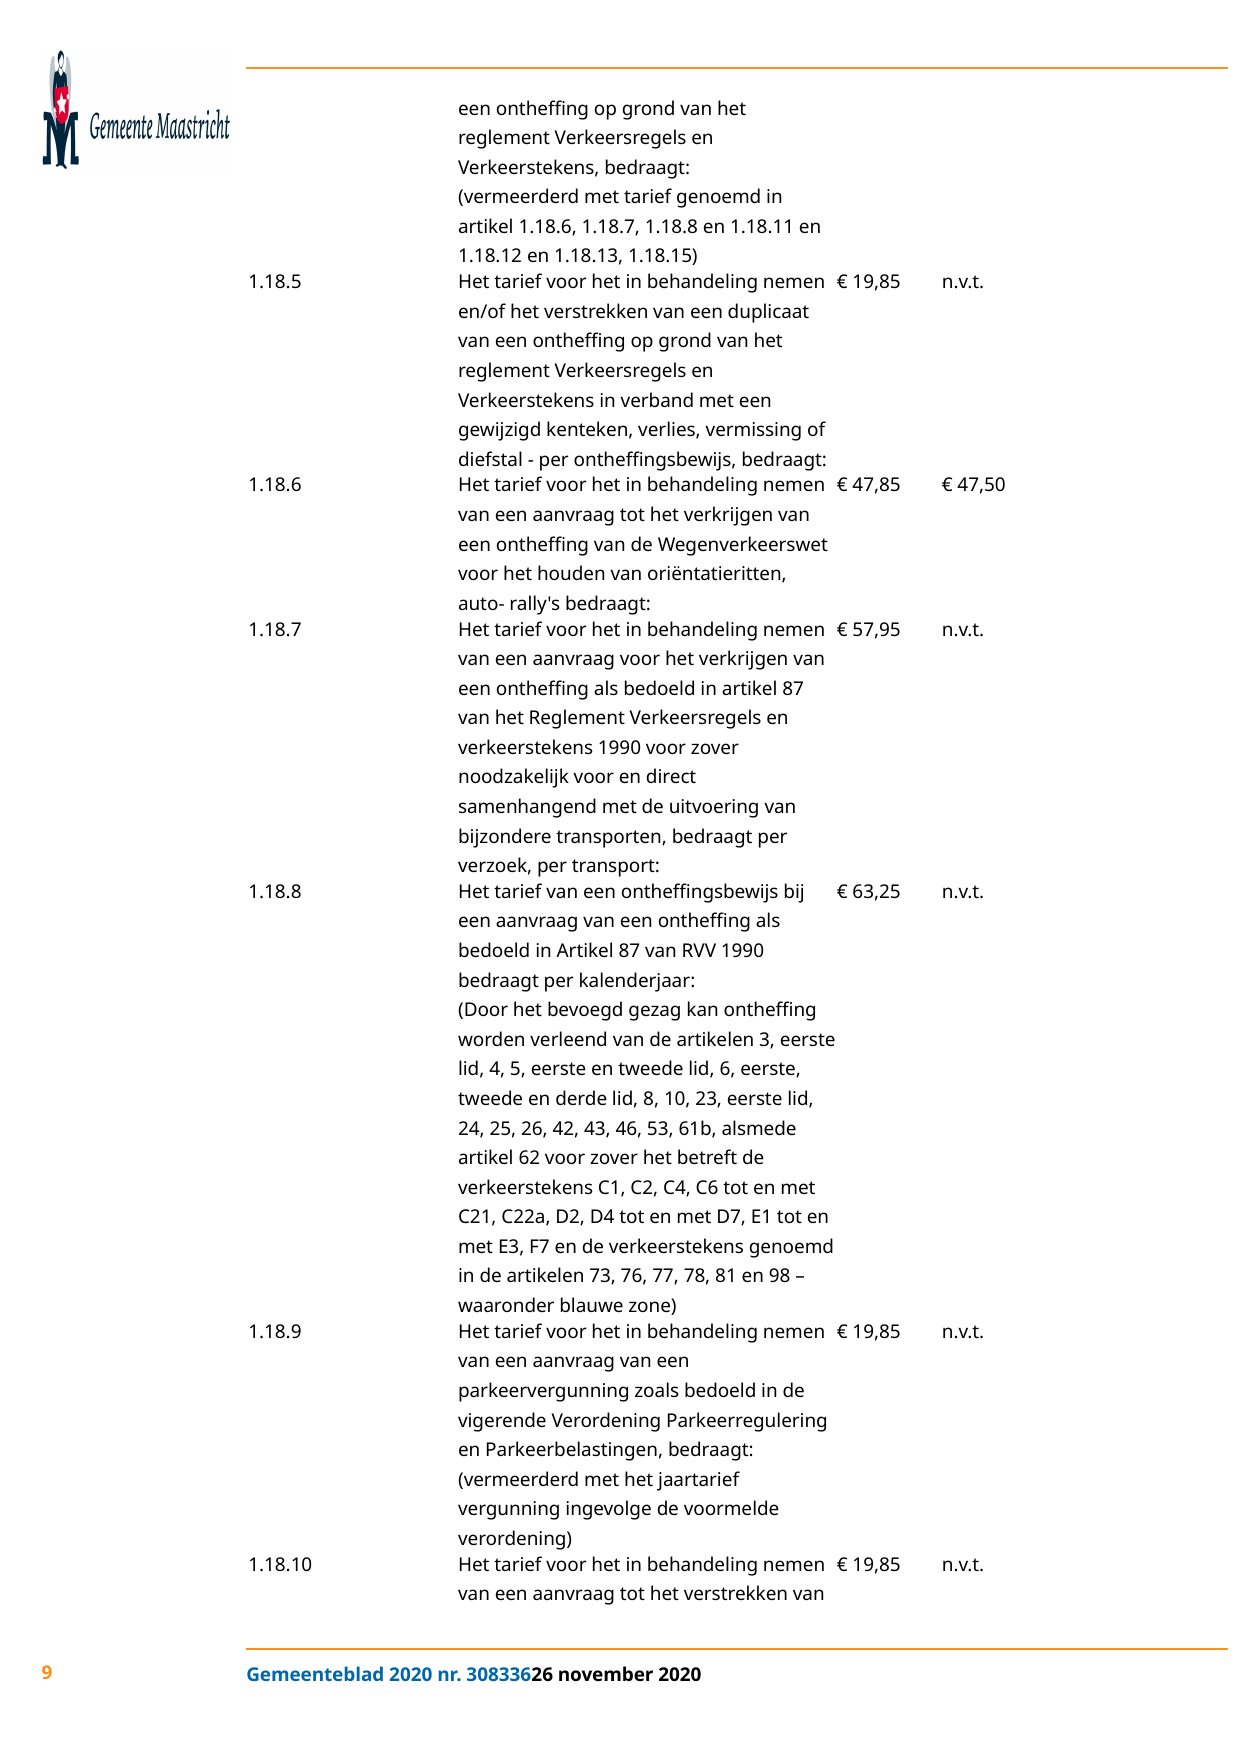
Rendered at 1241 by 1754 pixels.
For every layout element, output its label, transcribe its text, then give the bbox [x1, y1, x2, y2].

table_cell n.v.t. [942, 878, 1152, 1318]
table_cell n.v.t. [942, 1551, 1152, 1606]
table_cell € 19,85 [837, 269, 942, 472]
table_cell Het tarief voor het in behandeling nemen van een aanvraag tot het verkrijgen van een ontheffing van de Wegenverkeerswet voor het houden van oriëntatieritten, auto‑ rally's bedraagt: [458, 472, 837, 616]
table_cell € 47,50 [942, 472, 1152, 616]
table_cell n.v.t. [942, 616, 1152, 878]
table_cell € 19,85 [837, 1551, 942, 1606]
table_cell Het tarief voor het in behandeling nemen van een aanvraag voor het verkrijgen van een ontheffing als bedoeld in artikel 87 van het Reglement Verkeersregels en verkeerstekens 1990 voor zover noodzakelijk voor en direct samenhangend met de uitvoering van bijzondere transporten, bedraagt per verzoek, per transport: [458, 616, 837, 878]
table_cell Het tarief voor het in behandeling nemen en/of het verstrekken van een duplicaat van een ontheffing op grond van het reglement Verkeersregels en Verkeerstekens in verband met een gewijzigd kenteken, verlies, vermissing of diefstal - per ontheffingsbewijs, bedraagt: [458, 269, 837, 472]
table_cell Het tarief van een ontheffingsbewijs bij een aanvraag van een ontheffing als bedoeld in Artikel 87 van RVV 1990 bedraagt per kalenderjaar: (Door het bevoegd gezag kan ontheffing worden verleend van de artikelen 3, eerste lid, 4, 5, eerste en tweede lid, 6, eerste, tweede en derde lid, 8, 10, 23, eerste lid, 24, 25, 26, 42, 43, 46, 53, 61b, alsmede artikel 62 voor zover het betreft de verkeerstekens C1, C2, C4, C6 tot en met C21, C22a, D2, D4 tot en met D7, E1 tot en met E3, F7 en de verkeerstekens genoemd in de artikelen 73, 76, 77, 78, 81 en 98 – waaronder blauwe zone) [458, 878, 837, 1318]
table_cell € 57,95 [837, 616, 942, 878]
table_cell [837, 95, 942, 268]
table_cell € 47,85 [837, 472, 942, 616]
table_cell [248, 95, 458, 268]
table_cell € 19,85 [837, 1318, 942, 1551]
table_cell Het tarief voor het in behandeling nemen van een aanvraag tot het verstrekken van [458, 1551, 837, 1606]
table_cell n.v.t. [942, 269, 1152, 472]
table_cell € 63,25 [837, 878, 942, 1318]
table_cell 1.18.9 [248, 1318, 458, 1551]
picture [41, 47, 231, 172]
table_cell [942, 95, 1152, 268]
table_cell 1.18.8 [248, 878, 458, 1318]
table_cell n.v.t. [942, 1318, 1152, 1551]
table_cell 1.18.6 [248, 472, 458, 616]
table_cell 1.18.5 [248, 269, 458, 472]
table_cell Het tarief voor het in behandeling nemen van een aanvraag van een parkeervergunning zoals bedoeld in de vigerende Verordening Parkeerregulering en Parkeerbelastingen, bedraagt: (vermeerderd met het jaartarief vergunning ingevolge de voormelde verordening) [458, 1318, 837, 1551]
table_cell 1.18.10 [248, 1551, 458, 1606]
table_cell een ontheffing op grond van het reglement Verkeersregels en Verkeerstekens, bedraagt: (vermeerderd met tarief genoemd in artikel 1.18.6, 1.18.7, 1.18.8 en 1.18.11 en 1.18.12 en 1.18.13, 1.18.15) [458, 95, 837, 268]
table_cell 1.18.7 [248, 616, 458, 878]
